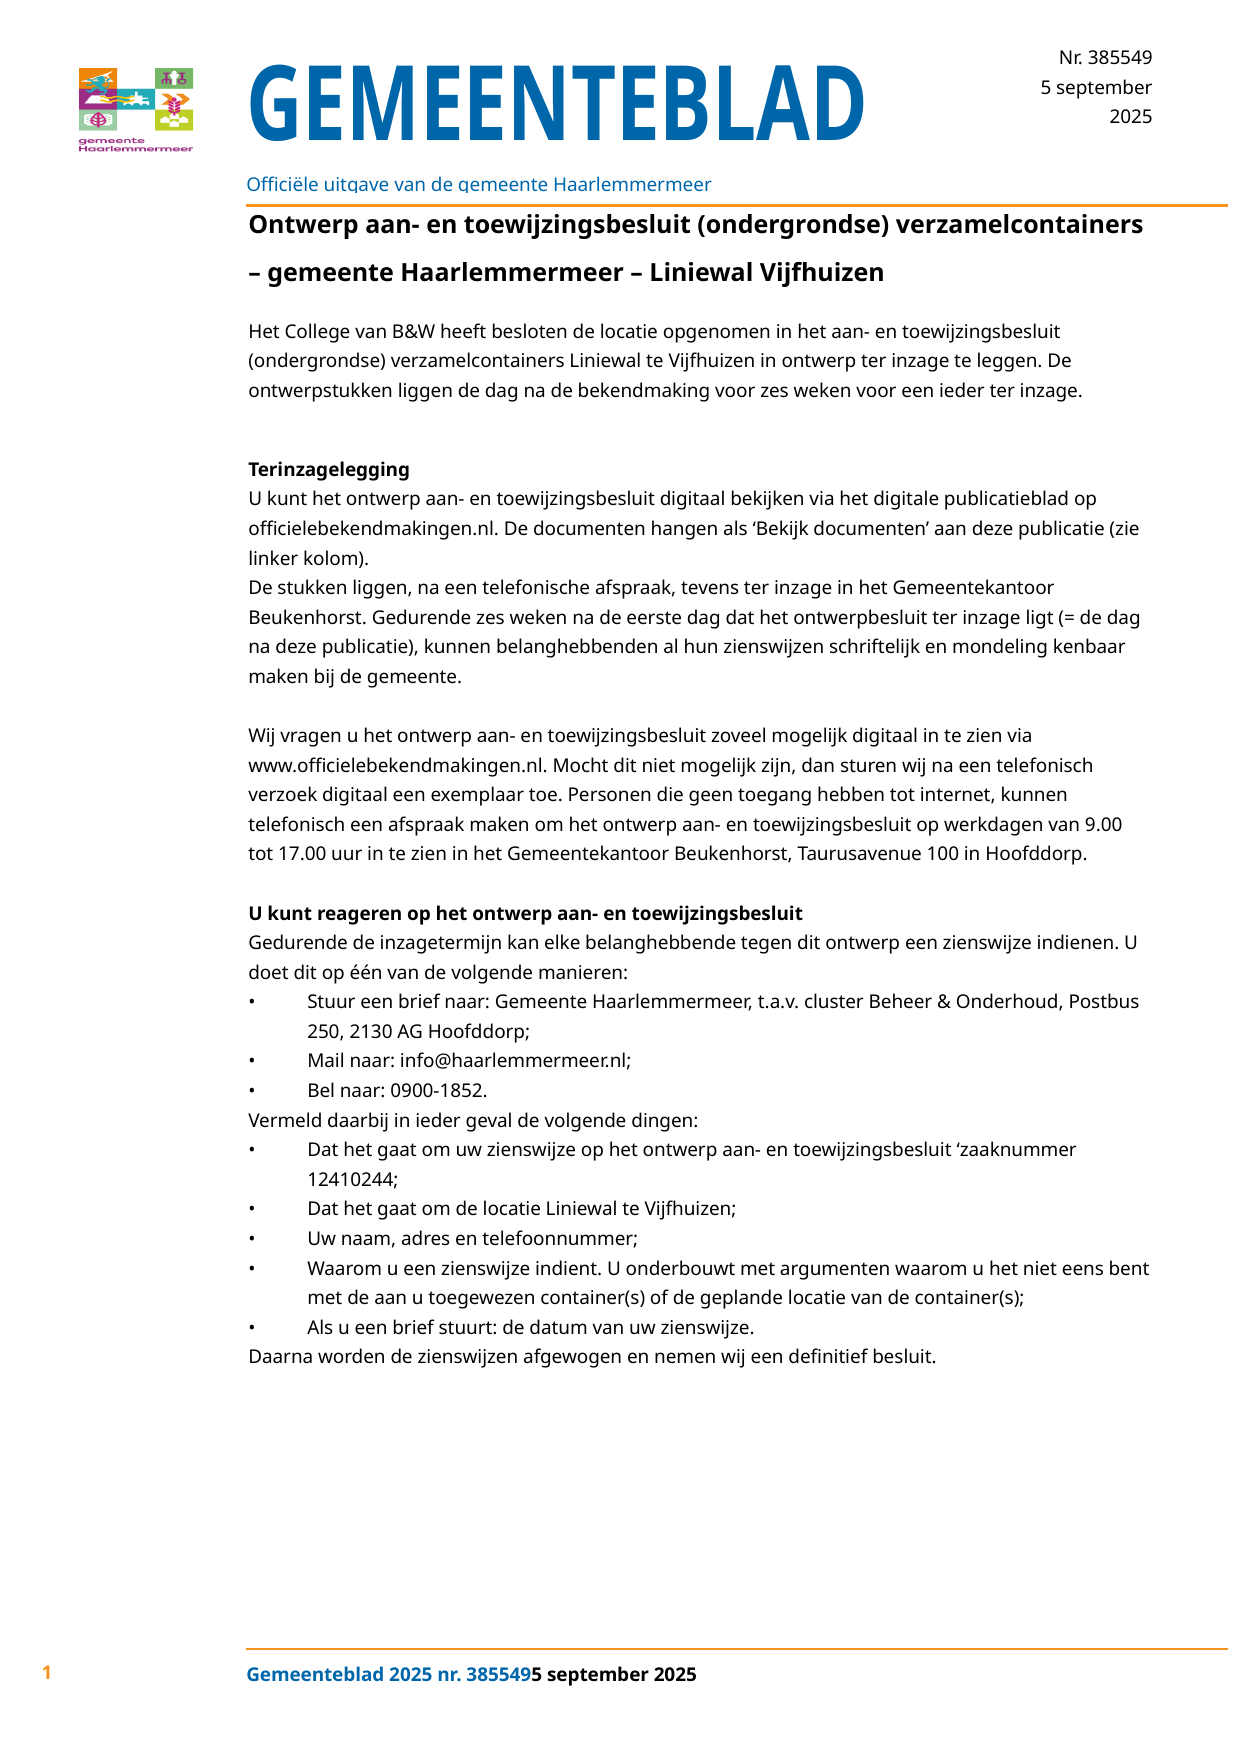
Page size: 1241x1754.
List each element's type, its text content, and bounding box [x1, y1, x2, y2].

list Als u een brief stuurt: de datum van uw zienswijze. [248, 1314, 1152, 1339]
text Het College van B&W heeft besloten de locatie opgenomen in het aan- en toewijzingsbesluit (ondergrondse) verzamelcontainers Liniewal te Vijfhuizen in ontwerp ter inzage te leggen. De ontwerpstukken liggen de dag na de bekendmaking voor zes weken voor een ieder ter inzage. [248, 318, 1152, 403]
picture [41, 47, 231, 172]
text U kunt het ontwerp aan- en toewijzingsbesluit digitaal bekijken via het digitale publicatieblad op officielebekendmakingen.nl. De documenten hangen als ‘Bekijk documenten’ aan deze publicatie (zie linker kolom). [248, 486, 1152, 570]
text Terinzagelegging [248, 456, 1152, 482]
list Dat het gaat om uw zienswijze op het ontwerp aan- en toewijzingsbesluit ‘zaaknummer 12410244; [248, 1136, 1152, 1192]
text Ontwerp aan- en toewijzingsbesluit (ondergrondse) verzamelcontainers – gemeente Haarlemmermeer – Liniewal Vijfhuizen [248, 207, 1152, 288]
text Gedurende de inzagetermijn kan elke belanghebbende tegen dit ontwerp een zienswijze indienen. U doet dit op één van de volgende manieren: [248, 929, 1152, 984]
list Dat het gaat om de locatie Liniewal te Vijfhuizen; [248, 1196, 1152, 1221]
list Uw naam, adres en telefoonnummer; [248, 1225, 1152, 1251]
text Wij vragen u het ontwerp aan- en toewijzingsbesluit zoveel mogelijk digitaal in te zien via www.officielebekendmakingen.nl. Mocht dit niet mogelijk zijn, dan sturen wij na een telefonisch verzoek digitaal een exemplaar toe. Personen die geen toegang hebben tot internet, kunnen telefonisch een afspraak maken om het ontwerp aan- en toewijzingsbesluit op werkdagen van 9.00 tot 17.00 uur in te zien in het Gemeentekantoor Beukenhorst, Taurusavenue 100 in Hoofddorp. [248, 722, 1152, 866]
list Mail naar: info@haarlemmermeer.nl; [248, 1048, 1152, 1073]
list Stuur een brief naar: Gemeente Haarlemmermeer, t.a.v. cluster Beheer & Onderhoud, Postbus 250, 2130 AG Hoofddorp; [248, 988, 1152, 1044]
list Bel naar: 0900-1852. [248, 1077, 1152, 1103]
text U kunt reageren op het ontwerp aan- en toewijzingsbesluit [248, 900, 1152, 925]
list Waarom u een zienswijze indient. U onderbouwt met argumenten waarom u het niet eens bent met de aan u toegewezen container(s) of de geplande locatie van de container(s); [248, 1255, 1152, 1310]
text De stukken liggen, na een telefonische afspraak, tevens ter inzage in het Gemeentekantoor Beukenhorst. Gedurende zes weken na de eerste dag dat het ontwerpbesluit ter inzage ligt (= de dag na deze publicatie), kunnen belanghebbenden al hun zienswijzen schriftelijk en mondeling kenbaar maken bij de gemeente. [248, 574, 1152, 689]
text Daarna worden de zienswijzen afgewogen en nemen wij een definitief besluit. [248, 1343, 1152, 1369]
text Vermeld daarbij in ieder geval de volgende dingen: [248, 1107, 1152, 1132]
